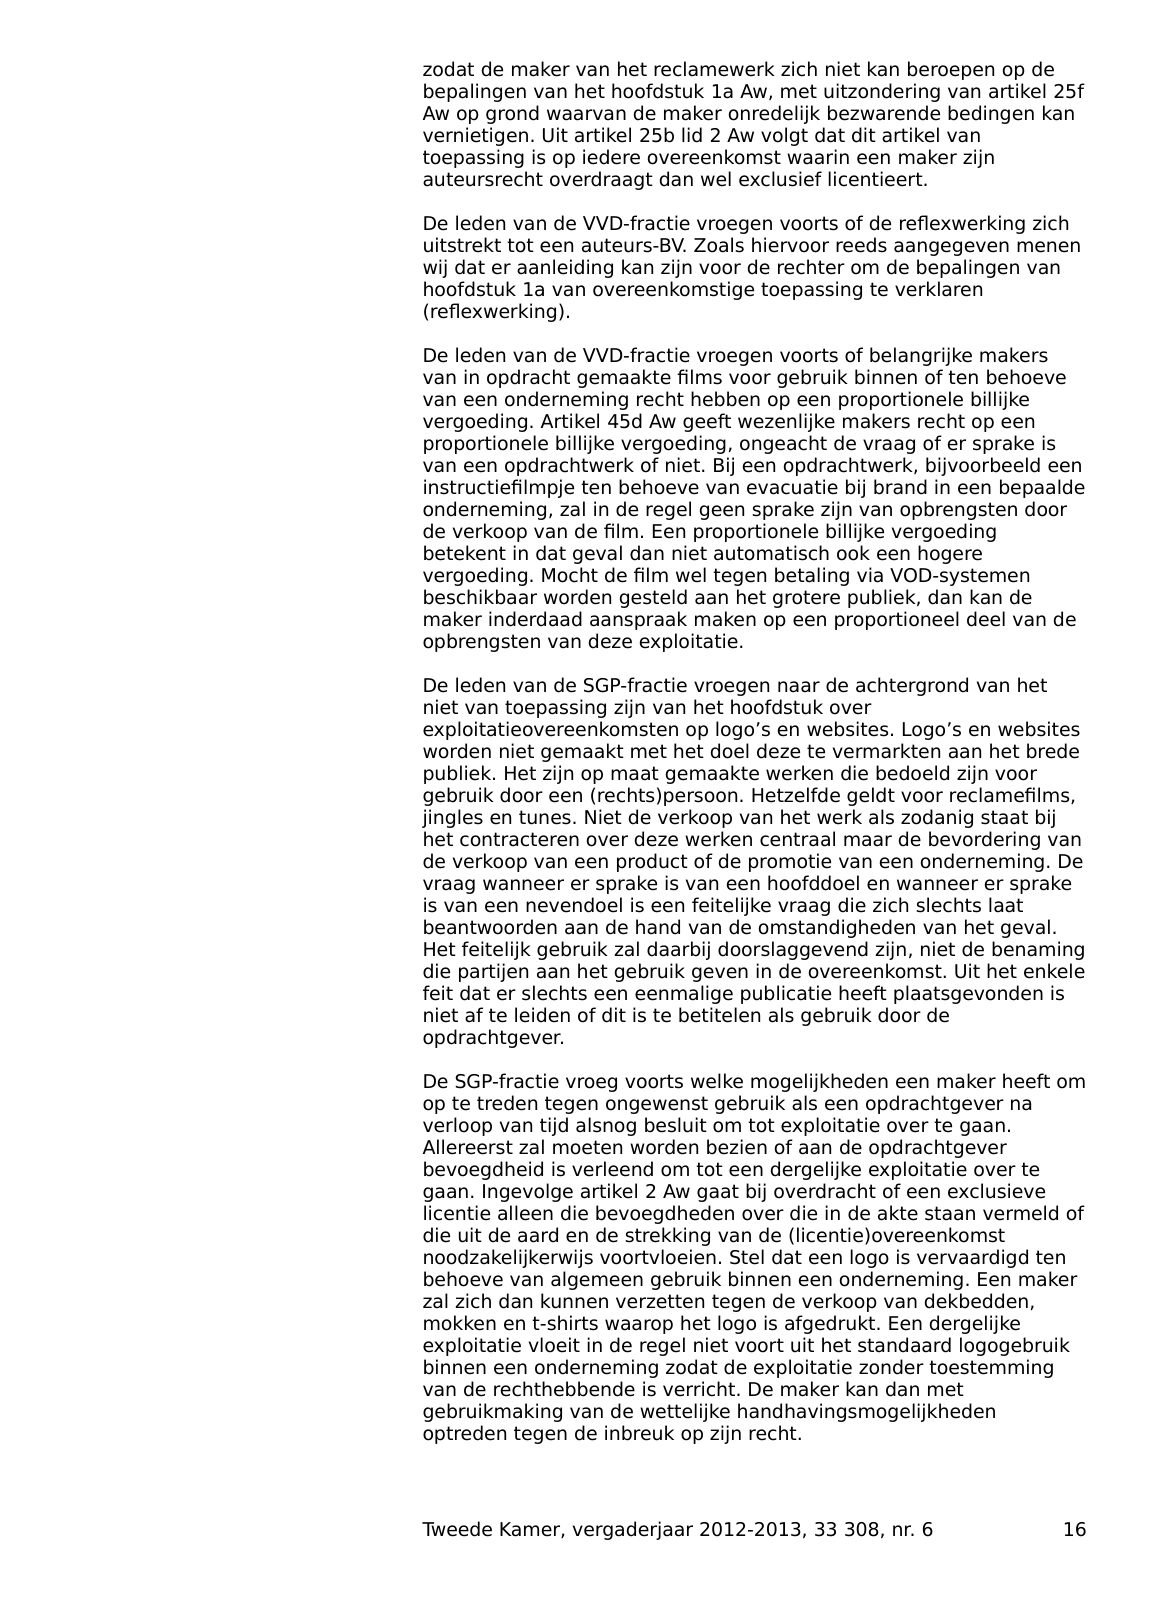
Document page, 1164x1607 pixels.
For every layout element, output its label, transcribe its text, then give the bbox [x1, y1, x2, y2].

text zodat de maker van het reclamewerk zich niet kan beroepen op de bepalingen van het hoofdstuk 1a Aw, met uitzondering van artikel 25f Aw op grond waarvan de maker onredelijk bezwarende bedingen kan vernietigen. Uit artikel 25b lid 2 Aw volgt dat dit artikel van toepassing is op iedere overeenkomst waarin een maker zijn auteursrecht overdraagt dan wel exclusief licentieert. [422, 59, 1087, 191]
text De leden van de VVD-fractie vroegen voorts of de reflexwerking zich uitstrekt tot een auteurs-BV. Zoals hiervoor reeds aangegeven menen wij dat er aanleiding kan zijn voor de rechter om de bepalingen van hoofdstuk 1a van overeenkomstige toepassing te verklaren (reflexwerking). [422, 213, 1087, 323]
text De leden van de VVD-fractie vroegen voorts of belangrijke makers van in opdracht gemaakte films voor gebruik binnen of ten behoeve van een onderneming recht hebben op een proportionele billijke vergoeding. Artikel 45d Aw geeft wezenlijke makers recht op een proportionele billijke vergoeding, ongeacht de vraag of er sprake is van een opdrachtwerk of niet. Bij een opdrachtwerk, bijvoorbeeld een instructiefilmpje ten behoeve van evacuatie bij brand in een bepaalde onderneming, zal in de regel geen sprake zijn van opbrengsten door de verkoop van de film. Een proportionele billijke vergoeding betekent in dat geval dan niet automatisch ook een hogere vergoeding. Mocht de film wel tegen betaling via VOD-systemen beschikbaar worden gesteld aan het grotere publiek, dan kan de maker inderdaad aanspraak maken op een proportioneel deel van de opbrengsten van deze exploitatie. [422, 345, 1087, 653]
text De SGP-fractie vroeg voorts welke mogelijkheden een maker heeft om op te treden tegen ongewenst gebruik als een opdrachtgever na verloop van tijd alsnog besluit om tot exploitatie over te gaan. Allereerst zal moeten worden bezien of aan de opdrachtgever bevoegdheid is verleend om tot een dergelijke exploitatie over te gaan. Ingevolge artikel 2 Aw gaat bij overdracht of een exclusieve licentie alleen die bevoegdheden over die in de akte staan vermeld of die uit de aard en de strekking van de (licentie)overeenkomst noodzakelijkerwijs voortvloeien. Stel dat een logo is vervaardigd ten behoeve van algemeen gebruik binnen een onderneming. Een maker zal zich dan kunnen verzetten tegen de verkoop van dekbedden, mokken en t-shirts waarop het logo is afgedrukt. Een dergelijke exploitatie vloeit in de regel niet voort uit het standaard logogebruik binnen een onderneming zodat de exploitatie zonder toestemming van de rechthebbende is verricht. De maker kan dan met gebruikmaking van de wettelijke handhavingsmogelijkheden optreden tegen de inbreuk op zijn recht. [422, 1071, 1087, 1444]
text De leden van de SGP-fractie vroegen naar de achtergrond van het niet van toepassing zijn van het hoofdstuk over exploitatieovereenkomsten op logo’s en websites. Logo’s en websites worden niet gemaakt met het doel deze te vermarkten aan het brede publiek. Het zijn op maat gemaakte werken die bedoeld zijn voor gebruik door een (rechts)persoon. Hetzelfde geldt voor reclamefilms, jingles en tunes. Niet de verkoop van het werk als zodanig staat bij het contracteren over deze werken centraal maar de bevordering van de verkoop van een product of de promotie van een onderneming. De vraag wanneer er sprake is van een hoofddoel en wanneer er sprake is van een nevendoel is een feitelijke vraag die zich slechts laat beantwoorden aan de hand van de omstandigheden van het geval. Het feitelijk gebruik zal daarbij doorslaggevend zijn, niet de benaming die partijen aan het gebruik geven in de overeenkomst. Uit het enkele feit dat er slechts een eenmalige publicatie heeft plaatsgevonden is niet af te leiden of dit is te betitelen als gebruik door de opdrachtgever. [422, 675, 1087, 1049]
